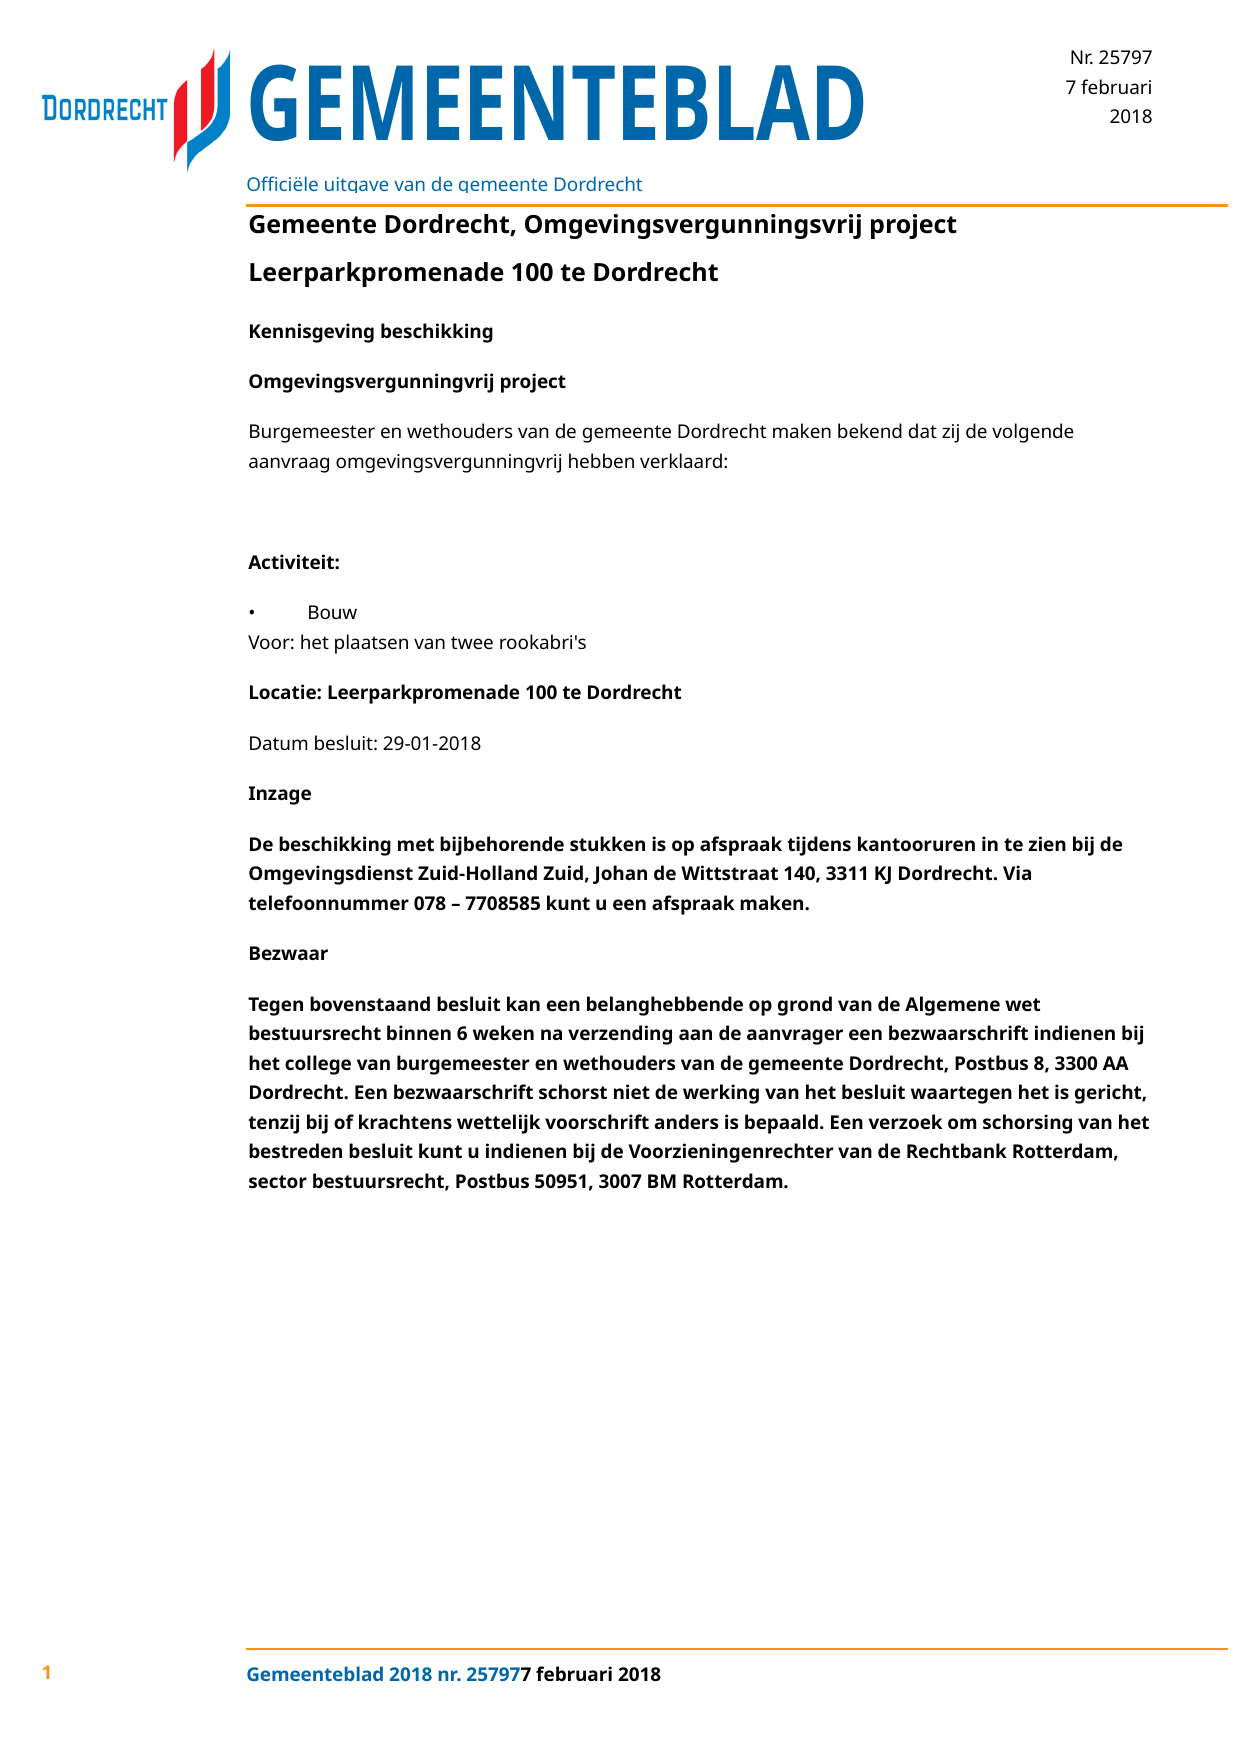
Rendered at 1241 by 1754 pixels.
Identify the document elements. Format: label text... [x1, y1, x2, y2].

picture [41, 47, 231, 172]
text Voor: het plaatsen van twee rookabri's [248, 629, 1152, 655]
text Locatie: Leerparkpromenade 100 te Dordrecht [248, 679, 1152, 705]
text Activiteit: [248, 549, 1152, 575]
text Omgevingsvergunningvrij project [248, 368, 1152, 394]
text Inzage [248, 780, 1152, 806]
text Kennisgeving beschikking [248, 318, 1152, 344]
list Bouw [248, 599, 1152, 625]
text Burgemeester en wethouders van de gemeente Dordrecht maken bekend dat zij de volgende aanvraag omgevingsvergunningvrij hebben verklaard: [248, 419, 1152, 474]
text Bezwaar [248, 940, 1152, 966]
text De beschikking met bijbehorende stukken is op afspraak tijdens kantooruren in te zien bij de Omgevingsdienst Zuid-Holland Zuid, Johan de Wittstraat 140, 3311 KJ Dordrecht. Via telefoonnummer 078 – 7708585 kunt u een afspraak maken. [248, 831, 1152, 916]
text Tegen bovenstaand besluit kan een belanghebbende op grond van de Algemene wet bestuursrecht binnen 6 weken na verzending aan de aanvrager een bezwaarschrift indienen bij het college van burgemeester en wethouders van de gemeente Dordrecht, Postbus 8, 3300 AA Dordrecht. Een bezwaarschrift schorst niet de werking van het besluit waartegen het is gericht, tenzij bij of krachtens wettelijk voorschrift anders is bepaald. Een verzoek om schorsing van het bestreden besluit kunt u indienen bij de Voorzieningenrechter van de Rechtbank Rotterdam, sector bestuursrecht, Postbus 50951, 3007 BM Rotterdam. [248, 991, 1152, 1194]
text Gemeente Dordrecht, Omgevingsvergunningsvrij project Leerparkpromenade 100 te Dordrecht [248, 207, 1152, 288]
text Datum besluit: 29-01-2018 [248, 730, 1152, 756]
